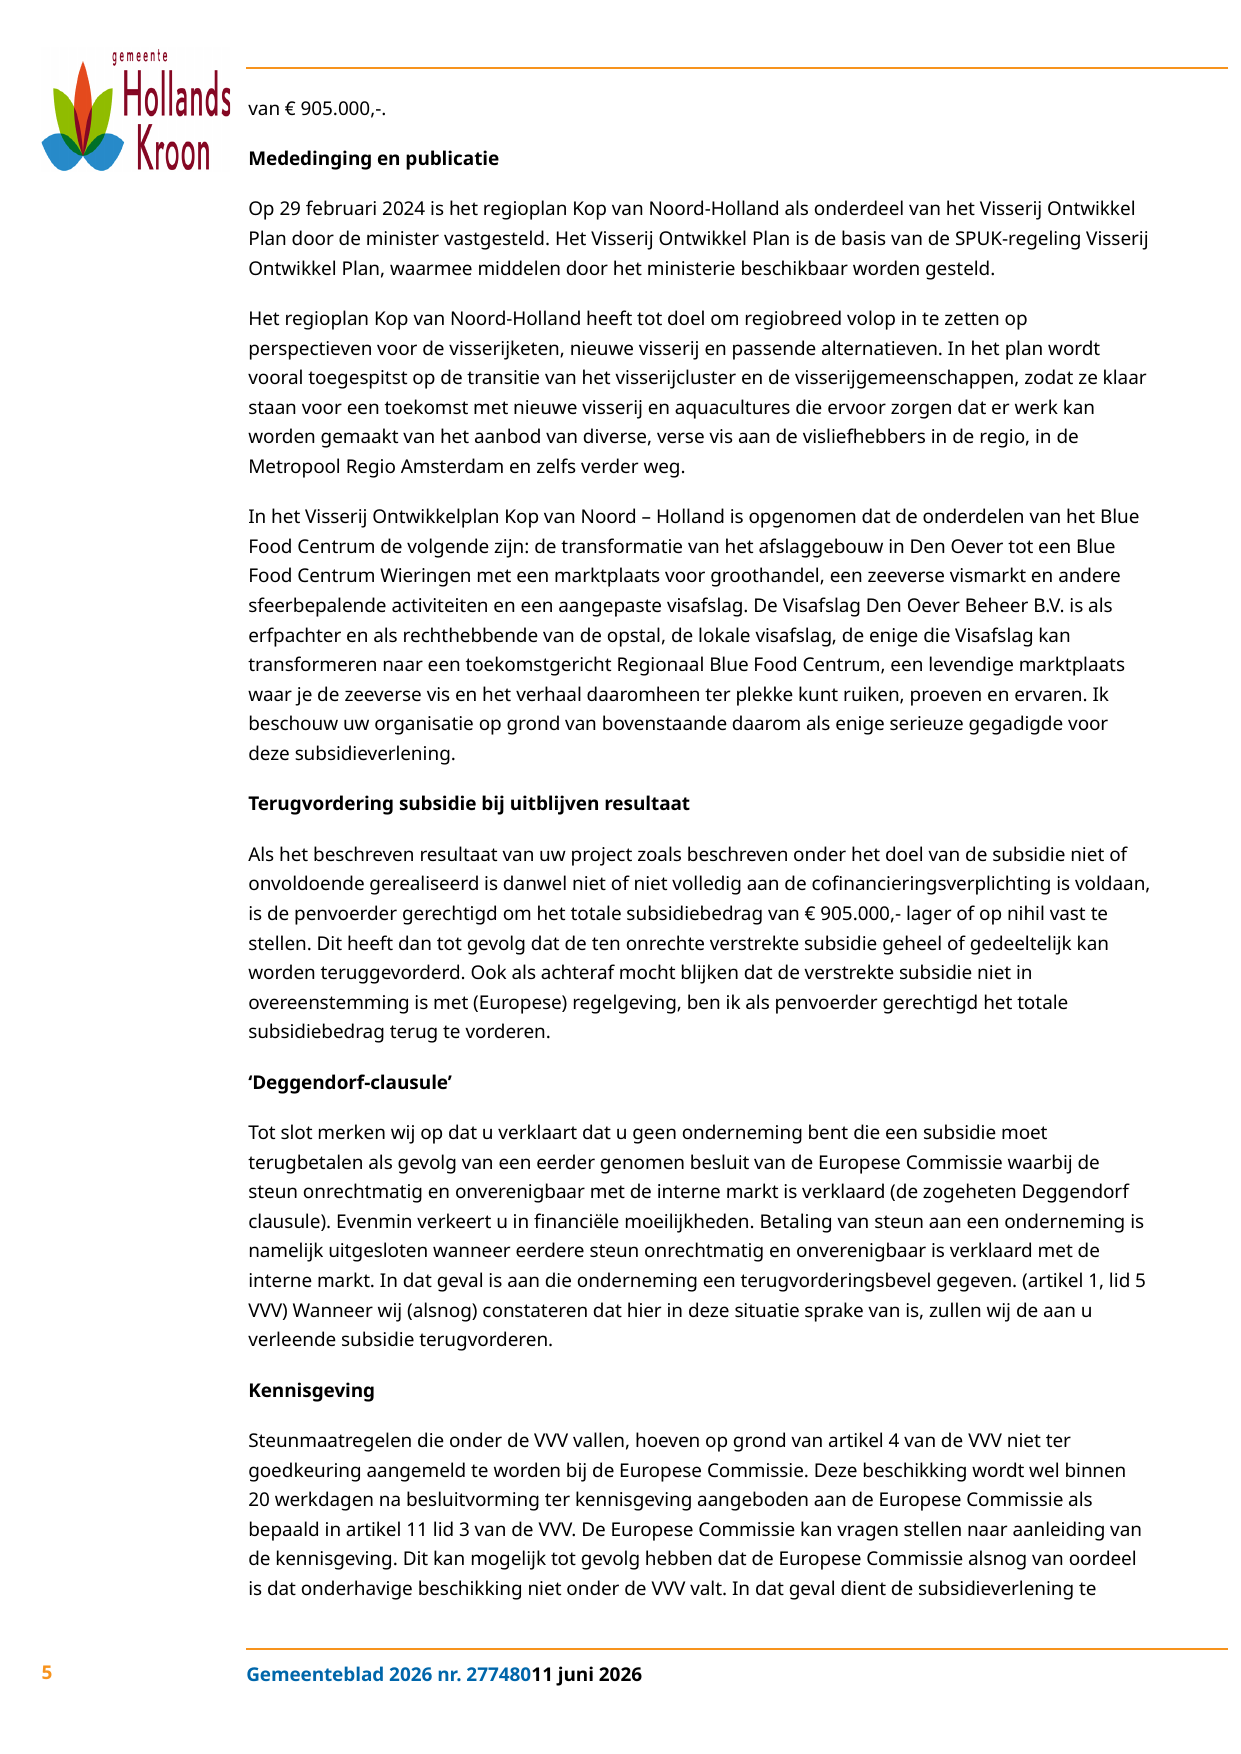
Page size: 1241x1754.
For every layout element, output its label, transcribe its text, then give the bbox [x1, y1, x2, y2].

text Het regioplan Kop van Noord-Holland heeft tot doel om regiobreed volop in te zetten op perspectieven voor de visserijketen, nieuwe visserij en passende alternatieven. In het plan wordt vooral toegespitst op de transitie van het visserijcluster en de visserijgemeenschappen, zodat ze klaar staan voor een toekomst met nieuwe visserij en aquacultures die ervoor zorgen dat er werk kan worden gemaakt van het aanbod van diverse, verse vis aan de visliefhebbers in de regio, in de Metropool Regio Amsterdam en zelfs verder weg. [248, 305, 1152, 479]
picture [41, 47, 231, 172]
text Als het beschreven resultaat van uw project zoals beschreven onder het doel van de subsidie niet of onvoldoende gerealiseerd is danwel niet of niet volledig aan de cofinancieringsverplichting is voldaan, is de penvoerder gerechtigd om het totale subsidiebedrag van € 905.000,- lager of op nihil vast te stellen. Dit heeft dan tot gevolg dat de ten onrechte verstrekte subsidie geheel of gedeeltelijk kan worden teruggevorderd. Ook als achteraf mocht blijken dat de verstrekte subsidie niet in overeenstemming is met (Europese) regelgeving, ben ik als penvoerder gerechtigd het totale subsidiebedrag terug te vorderen. [248, 841, 1152, 1044]
text Steunmaatregelen die onder de VVV vallen, hoeven op grond van artikel 4 van de VVV niet ter goedkeuring aangemeld te worden bij de Europese Commissie. Deze beschikking wordt wel binnen 20 werkdagen na besluitvorming ter kennisgeving aangeboden aan de Europese Commissie als bepaald in artikel 11 lid 3 van de VVV. De Europese Commissie kan vragen stellen naar aanleiding van de kennisgeving. Dit kan mogelijk tot gevolg hebben dat de Europese Commissie alsnog van oordeel is dat onderhavige beschikking niet onder de VVV valt. In dat geval dient de subsidieverlening te [248, 1427, 1152, 1601]
text van € 905.000,-. [248, 95, 1152, 121]
text In het Visserij Ontwikkelplan Kop van Noord – Holland is opgenomen dat de onderdelen van het Blue Food Centrum de volgende zijn: de transformatie van het afslaggebouw in Den Oever tot een Blue Food Centrum Wieringen met een marktplaats voor groothandel, een zeeverse vismarkt en andere sfeerbepalende activiteiten en een aangepaste visafslag. De Visafslag Den Oever Beheer B.V. is als erfpachter en als rechthebbende van de opstal, de lokale visafslag, de enige die Visafslag kan transformeren naar een toekomstgericht Regionaal Blue Food Centrum, een levendige marktplaats waar je de zeeverse vis en het verhaal daaromheen ter plekke kunt ruiken, proeven en ervaren. Ik beschouw uw organisatie op grond van bovenstaande daarom als enige serieuze gegadigde voor deze subsidieverlening. [248, 503, 1152, 766]
text Terugvordering subsidie bij uitblijven resultaat [248, 791, 1152, 816]
text Op 29 februari 2024 is het regioplan Kop van Noord-Holland als onderdeel van het Visserij Ontwikkel Plan door de minister vastgesteld. Het Visserij Ontwikkel Plan is de basis van de SPUK-regeling Visserij Ontwikkel Plan, waarmee middelen door het ministerie beschikbaar worden gesteld. [248, 196, 1152, 281]
text ‘Deggendorf-clausule’ [248, 1069, 1152, 1095]
text Tot slot merken wij op dat u verklaart dat u geen onderneming bent die een subsidie moet terugbetalen als gevolg van een eerder genomen besluit van de Europese Commissie waarbij de steun onrechtmatig en onverenigbaar met de interne markt is verklaard (de zogeheten Deggendorf clausule). Evenmin verkeert u in financiële moeilijkheden. Betaling van steun aan een onderneming is namelijk uitgesloten wanneer eerdere steun onrechtmatig en onverenigbaar is verklaard met de interne markt. In dat geval is aan die onderneming een terugvorderingsbevel gegeven. (artikel 1, lid 5 VVV) Wanneer wij (alsnog) constateren dat hier in deze situatie sprake van is, zullen wij de aan u verleende subsidie terugvorderen. [248, 1119, 1152, 1352]
text Mededinging en publicatie [248, 145, 1152, 171]
text Kennisgeving [248, 1377, 1152, 1403]
